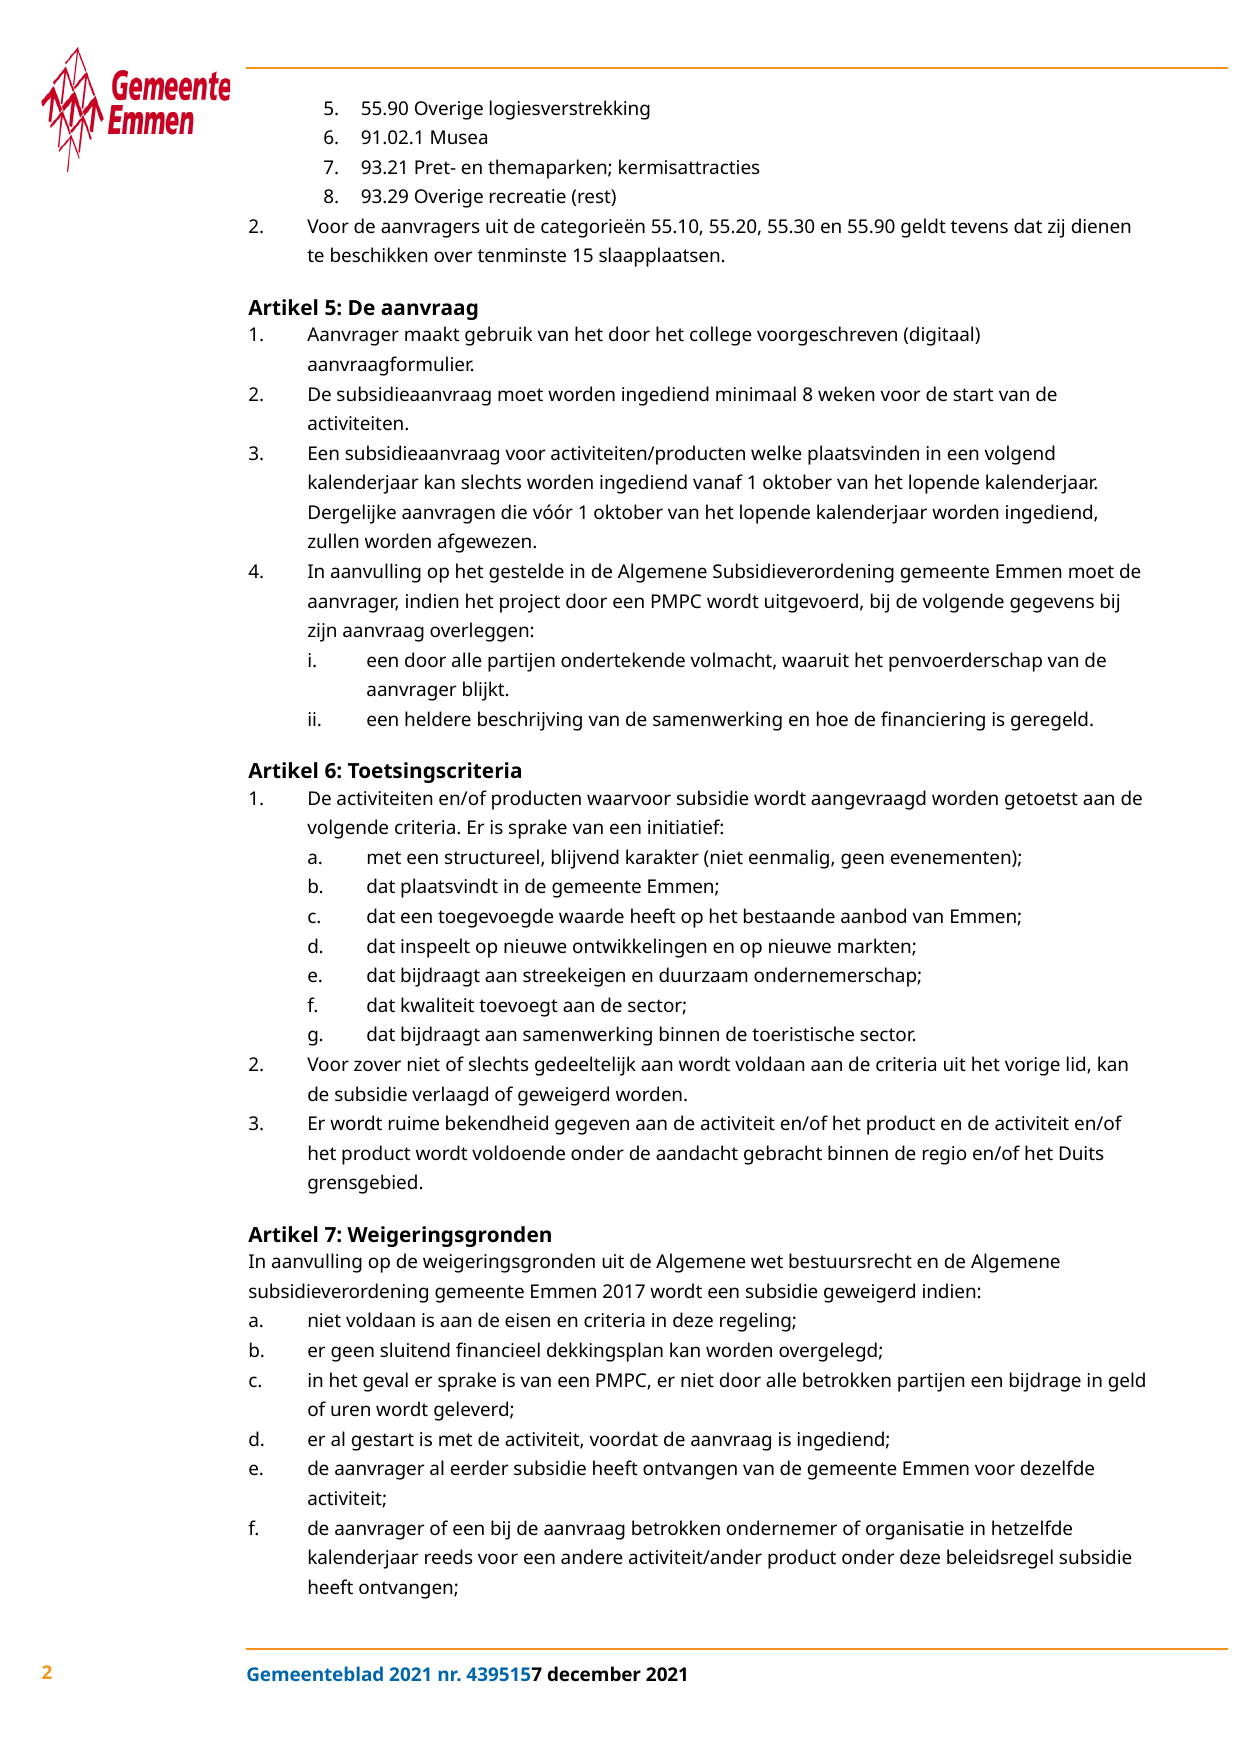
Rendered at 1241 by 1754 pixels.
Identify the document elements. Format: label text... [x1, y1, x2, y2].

list 93.29 Overige recreatie (rest) [323, 183, 1152, 209]
text In aanvulling op de weigeringsgronden uit de Algemene wet bestuursrecht en de Algemene subsidieverordening gemeente Emmen 2017 wordt een subsidie geweigerd indien: [248, 1248, 1152, 1304]
list Aanvrager maakt gebruik van het door het college voorgeschreven (digitaal) aanvraagformulier. [248, 322, 1152, 377]
list De activiteiten en/of producten waarvoor subsidie wordt aangevraagd worden getoetst aan de volgende criteria. Er is sprake van een initiatief: [248, 785, 1152, 840]
list De subsidieaanvraag moet worden ingediend minimaal 8 weken voor de start van de activiteiten. [248, 381, 1152, 436]
picture [41, 47, 231, 172]
list dat een toegevoegde waarde heeft op het bestaande aanbod van Emmen; [307, 903, 1152, 929]
list dat bijdraagt aan streekeigen en duurzaam ondernemerschap; [307, 962, 1152, 988]
list met een structureel, blijvend karakter (niet eenmalig, geen evenementen); [307, 844, 1152, 870]
list de aanvrager al eerder subsidie heeft ontvangen van de gemeente Emmen voor dezelfde activiteit; [248, 1456, 1152, 1511]
text Artikel 5: De aanvraag [248, 293, 1152, 322]
list Voor de aanvragers uit de categorieën 55.10, 55.20, 55.30 en 55.90 geldt tevens dat zij dienen te beschikken over tenminste 15 slaapplaatsen. [248, 213, 1152, 268]
list 93.21 Pret- en themaparken; kermisattracties [323, 154, 1152, 180]
list In aanvulling op het gestelde in de Algemene Subsidieverordening gemeente Emmen moet de aanvrager, indien het project door een PMPC wordt uitgevoerd, bij de volgende gegevens bij zijn aanvraag overleggen: [248, 558, 1152, 643]
text Artikel 6: Toetsingscriteria [248, 757, 1152, 785]
list Er wordt ruime bekendheid gegeven aan de activiteit en/of het product en de activiteit en/of het product wordt voldoende onder de aandacht gebracht binnen de regio en/of het Duits grensgebied. [248, 1110, 1152, 1195]
list Voor zover niet of slechts gedeeltelijk aan wordt voldaan aan de criteria uit het vorige lid, kan de subsidie verlaagd of geweigerd worden. [248, 1051, 1152, 1107]
list 91.02.1 Musea [323, 124, 1152, 150]
list dat plaatsvindt in de gemeente Emmen; [307, 874, 1152, 899]
list er geen sluitend financieel dekkingsplan kan worden overgelegd; [248, 1337, 1152, 1363]
list in het geval er sprake is van een PMPC, er niet door alle betrokken partijen een bijdrage in geld of uren wordt geleverd; [248, 1367, 1152, 1422]
list Een subsidieaanvraag voor activiteiten/producten welke plaatsvinden in een volgend kalenderjaar kan slechts worden ingediend vanaf 1 oktober van het lopende kalenderjaar. Dergelijke aanvragen die vóór 1 oktober van het lopende kalenderjaar worden ingediend, zullen worden afgewezen. [248, 440, 1152, 554]
list er al gestart is met de activiteit, voordat de aanvraag is ingediend; [248, 1426, 1152, 1452]
list dat kwaliteit toevoegt aan de sector; [307, 992, 1152, 1018]
list dat bijdraagt aan samenwerking binnen de toeristische sector. [307, 1022, 1152, 1047]
list 55.90 Overige logiesverstrekking [323, 95, 1152, 121]
list niet voldaan is aan de eisen en criteria in deze regeling; [248, 1308, 1152, 1333]
text Artikel 7: Weigeringsgronden [248, 1220, 1152, 1248]
list een door alle partijen ondertekende volmacht, waaruit het penvoerderschap van de aanvrager blijkt. [307, 647, 1152, 702]
list een heldere beschrijving van de samenwerking en hoe de financiering is geregeld. [307, 706, 1152, 732]
list dat inspeelt op nieuwe ontwikkelingen en op nieuwe markten; [307, 933, 1152, 959]
list de aanvrager of een bij de aanvraag betrokken ondernemer of organisatie in hetzelfde kalenderjaar reeds voor een andere activiteit/ander product onder deze beleidsregel subsidie heeft ontvangen; [248, 1515, 1152, 1599]
